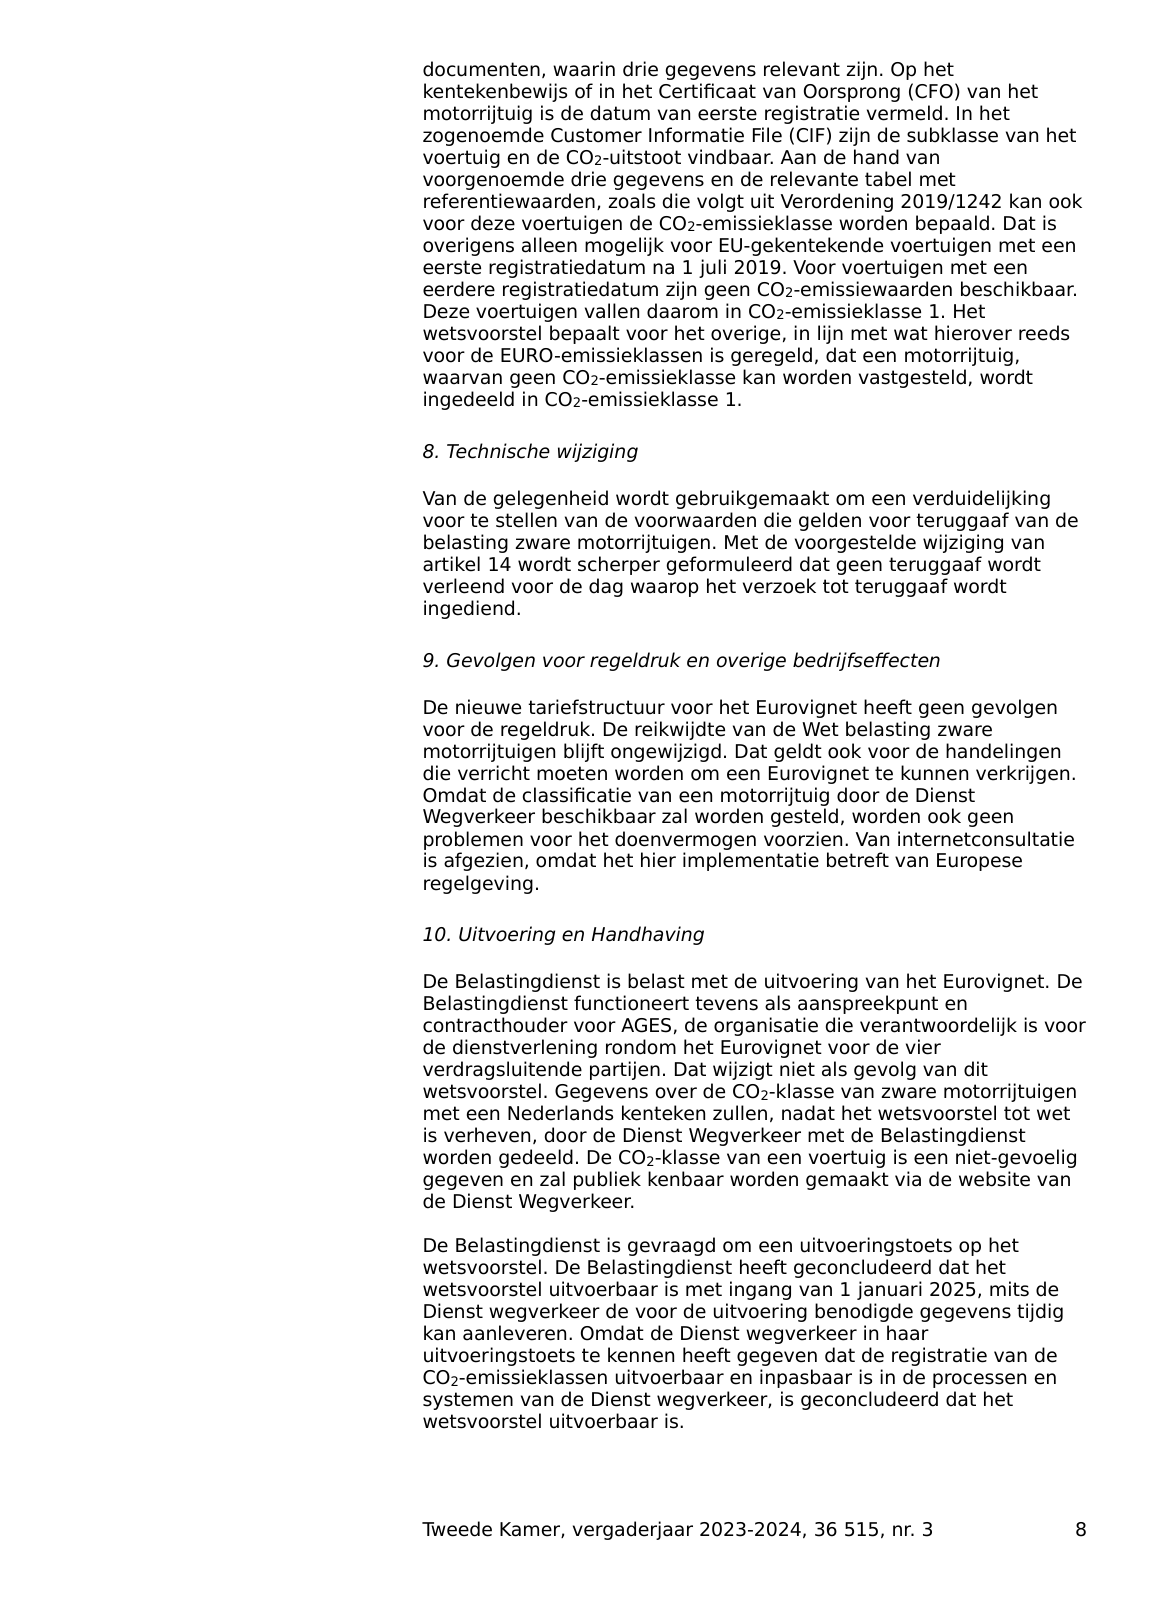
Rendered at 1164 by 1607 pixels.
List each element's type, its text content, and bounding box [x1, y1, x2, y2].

subtitle 10. Uitvoering en Handhaving [422, 924, 1087, 946]
text De Belastingdienst is gevraagd om een uitvoeringstoets op het wetsvoorstel. De Belastingdienst heeft geconcludeerd dat het wetsvoorstel uitvoerbaar is met ingang van 1 januari 2025, mits de Dienst wegverkeer de voor de uitvoering benodigde gegevens tijdig kan aanleveren. Omdat de Dienst wegverkeer in haar uitvoeringstoets te kennen heeft gegeven dat de registratie van de CO2-emissieklassen uitvoerbaar en inpasbaar is in de processen en systemen van de Dienst wegverkeer, is geconcludeerd dat het wetsvoorstel uitvoerbaar is. [422, 1235, 1087, 1433]
text documenten, waarin drie gegevens relevant zijn. Op het kentekenbewijs of in het Certificaat van Oorsprong (CFO) van het motorrijtuig is de datum van eerste registratie vermeld. In het zogenoemde Customer Informatie File (CIF) zijn de subklasse van het voertuig en de CO2-uitstoot vindbaar. Aan de hand van voorgenoemde drie gegevens en de relevante tabel met referentiewaarden, zoals die volgt uit Verordening 2019/1242 kan ook voor deze voertuigen de CO2-emissieklasse worden bepaald. Dat is overigens alleen mogelijk voor EU-gekentekende voertuigen met een eerste registratiedatum na 1 juli 2019. Voor voertuigen met een eerdere registratiedatum zijn geen CO2-emissiewaarden beschikbaar. Deze voertuigen vallen daarom in CO2-emissieklasse 1. Het wetsvoorstel bepaalt voor het overige, in lijn met wat hierover reeds voor de EURO-emissieklassen is geregeld, dat een motorrijtuig, waarvan geen CO2-emissieklasse kan worden vastgesteld, wordt ingedeeld in CO2-emissieklasse 1. [422, 59, 1087, 411]
subtitle 8. Technische wijziging [422, 441, 1087, 463]
text De nieuwe tariefstructuur voor het Eurovignet heeft geen gevolgen voor de regeldruk. De reikwijdte van de Wet belasting zware motorrijtuigen blijft ongewijzigd. Dat geldt ook voor de handelingen die verricht moeten worden om een Eurovignet te kunnen verkrijgen. Omdat de classificatie van een motorrijtuig door de Dienst Wegverkeer beschikbaar zal worden gesteld, worden ook geen problemen voor het doenvermogen voorzien. Van internetconsultatie is afgezien, omdat het hier implementatie betreft van Europese regelgeving. [422, 697, 1087, 894]
subtitle 9. Gevolgen voor regeldruk en overige bedrijfseffecten [422, 649, 1087, 672]
text De Belastingdienst is belast met de uitvoering van het Eurovignet. De Belastingdienst functioneert tevens als aanspreekpunt en contracthouder voor AGES, de organisatie die verantwoordelijk is voor de dienstverlening rondom het Eurovignet voor de vier verdragsluitende partijen. Dat wijzigt niet als gevolg van dit wetsvoorstel. Gegevens over de CO2-klasse van zware motorrijtuigen met een Nederlands kenteken zullen, nadat het wetsvoorstel tot wet is verheven, door de Dienst Wegverkeer met de Belastingdienst worden gedeeld. De CO2-klasse van een voertuig is een niet-gevoelig gegeven en zal publiek kenbaar worden gemaakt via de website van de Dienst Wegverkeer. [422, 971, 1087, 1213]
text Van de gelegenheid wordt gebruikgemaakt om een verduidelijking voor te stellen van de voorwaarden die gelden voor teruggaaf van de belasting zware motorrijtuigen. Met de voorgestelde wijziging van artikel 14 wordt scherper geformuleerd dat geen teruggaaf wordt verleend voor de dag waarop het verzoek tot teruggaaf wordt ingediend. [422, 488, 1087, 619]
